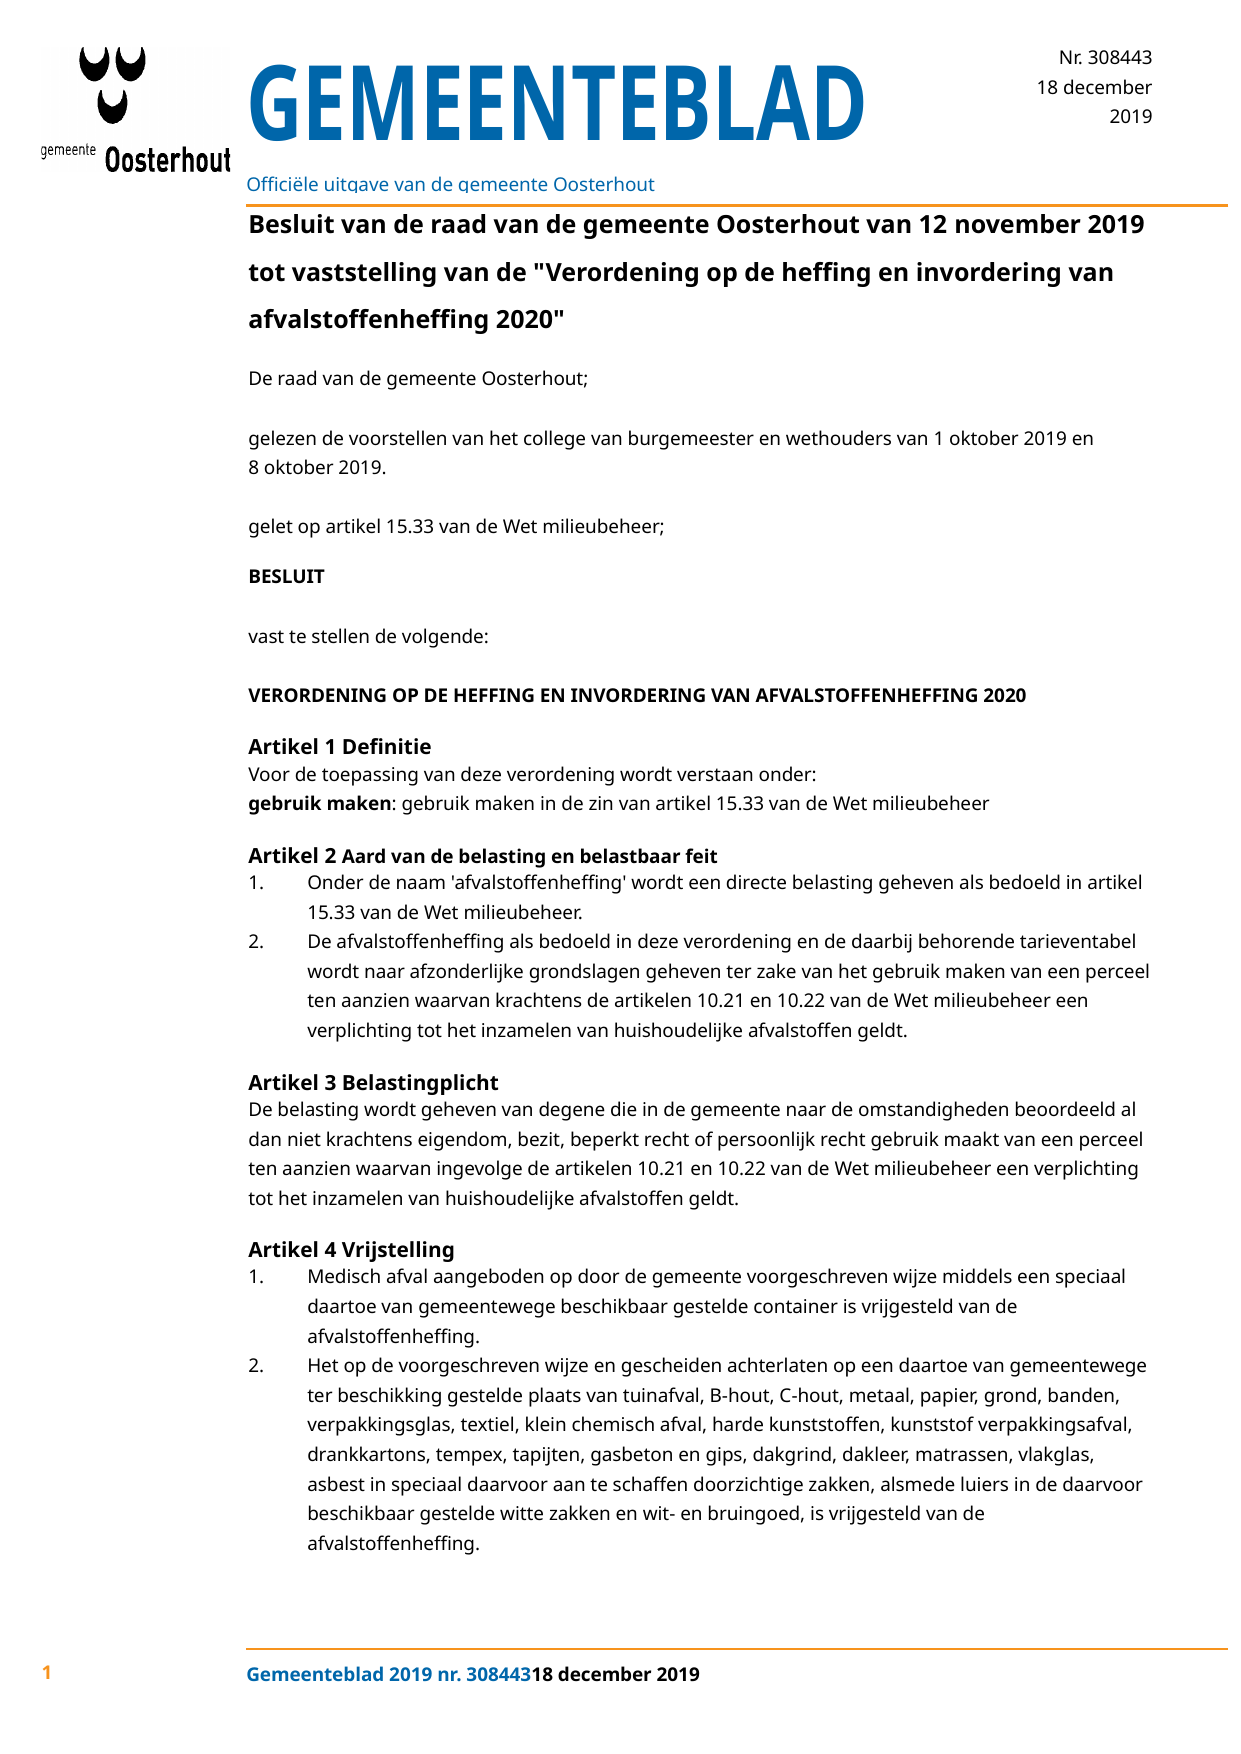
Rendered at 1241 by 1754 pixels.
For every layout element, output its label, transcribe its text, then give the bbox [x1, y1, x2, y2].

text De raad van de gemeente Oosterhout; [248, 366, 1152, 391]
text gelet op artikel 15.33 van de Wet milieubeheer; [248, 513, 1152, 539]
text gelezen de voorstellen van het college van burgemeester en wethouders van 1 oktober 2019 en 8 oktober 2019. [248, 425, 1152, 480]
list De afvalstoffenheffing als bedoeld in deze verordening en de daarbij behorende tarieventabel wordt naar afzonderlijke grondslagen geheven ter zake van het gebruik maken van een perceel ten aanzien waarvan krachtens de artikelen 10.21 en 10.22 van de Wet milieubeheer een verplichting tot het inzamelen van huishoudelijke afvalstoffen geldt. [248, 928, 1152, 1043]
text gebruik maken: gebruik maken in de zin van artikel 15.33 van de Wet milieubeheer [248, 791, 1152, 816]
text Artikel 2 Aard van de belasting en belastbaar feit [248, 841, 1152, 869]
text Besluit van de raad van de gemeente Oosterhout van 12 november 2019 tot vaststelling van de "Verordening op de heffing en invordering van afvalstoffenheffing 2020" [248, 207, 1152, 336]
text Artikel 4 Vrijstelling [248, 1235, 1152, 1264]
text Artikel 3 Belastingplicht [248, 1068, 1152, 1096]
text Artikel 1 Definitie [248, 732, 1152, 761]
text vast te stellen de volgende: [248, 623, 1152, 649]
text Voor de toepassing van deze verordening wordt verstaan onder: [248, 761, 1152, 787]
list Medisch afval aangeboden op door de gemeente voorgeschreven wijze middels een speciaal daartoe van gemeentewege beschikbaar gestelde container is vrijgesteld van de afvalstoffenheffing. [248, 1264, 1152, 1349]
text VERORDENING OP DE HEFFING EN INVORDERING VAN AFVALSTOFFENHEFFING 2020 [248, 682, 1152, 708]
list Onder de naam 'afvalstoffenheffing' wordt een directe belasting geheven als bedoeld in artikel 15.33 van de Wet milieubeheer. [248, 869, 1152, 925]
text BESLUIT [248, 564, 1152, 589]
picture [41, 47, 231, 172]
text De belasting wordt geheven van degene die in de gemeente naar de omstandigheden beoordeeld al dan niet krachtens eigendom, bezit, beperkt recht of persoonlijk recht gebruik maakt van een perceel ten aanzien waarvan ingevolge de artikelen 10.21 en 10.22 van de Wet milieubeheer een verplichting tot het inzamelen van huishoudelijke afvalstoffen geldt. [248, 1096, 1152, 1211]
list Het op de voorgeschreven wijze en gescheiden achterlaten op een daartoe van gemeentewege ter beschikking gestelde plaats van tuinafval, B-hout, C-hout, metaal, papier, grond, banden, verpakkingsglas, textiel, klein chemisch afval, harde kunststoffen, kunststof verpakkingsafval, drankkartons, tempex, tapijten, gasbeton en gips, dakgrind, dakleer, matrassen, vlakglas, asbest in speciaal daarvoor aan te schaffen doorzichtige zakken, alsmede luiers in de daarvoor beschikbaar gestelde witte zakken en wit- en bruingoed, is vrijgesteld van de afvalstoffenheffing. [248, 1352, 1152, 1556]
